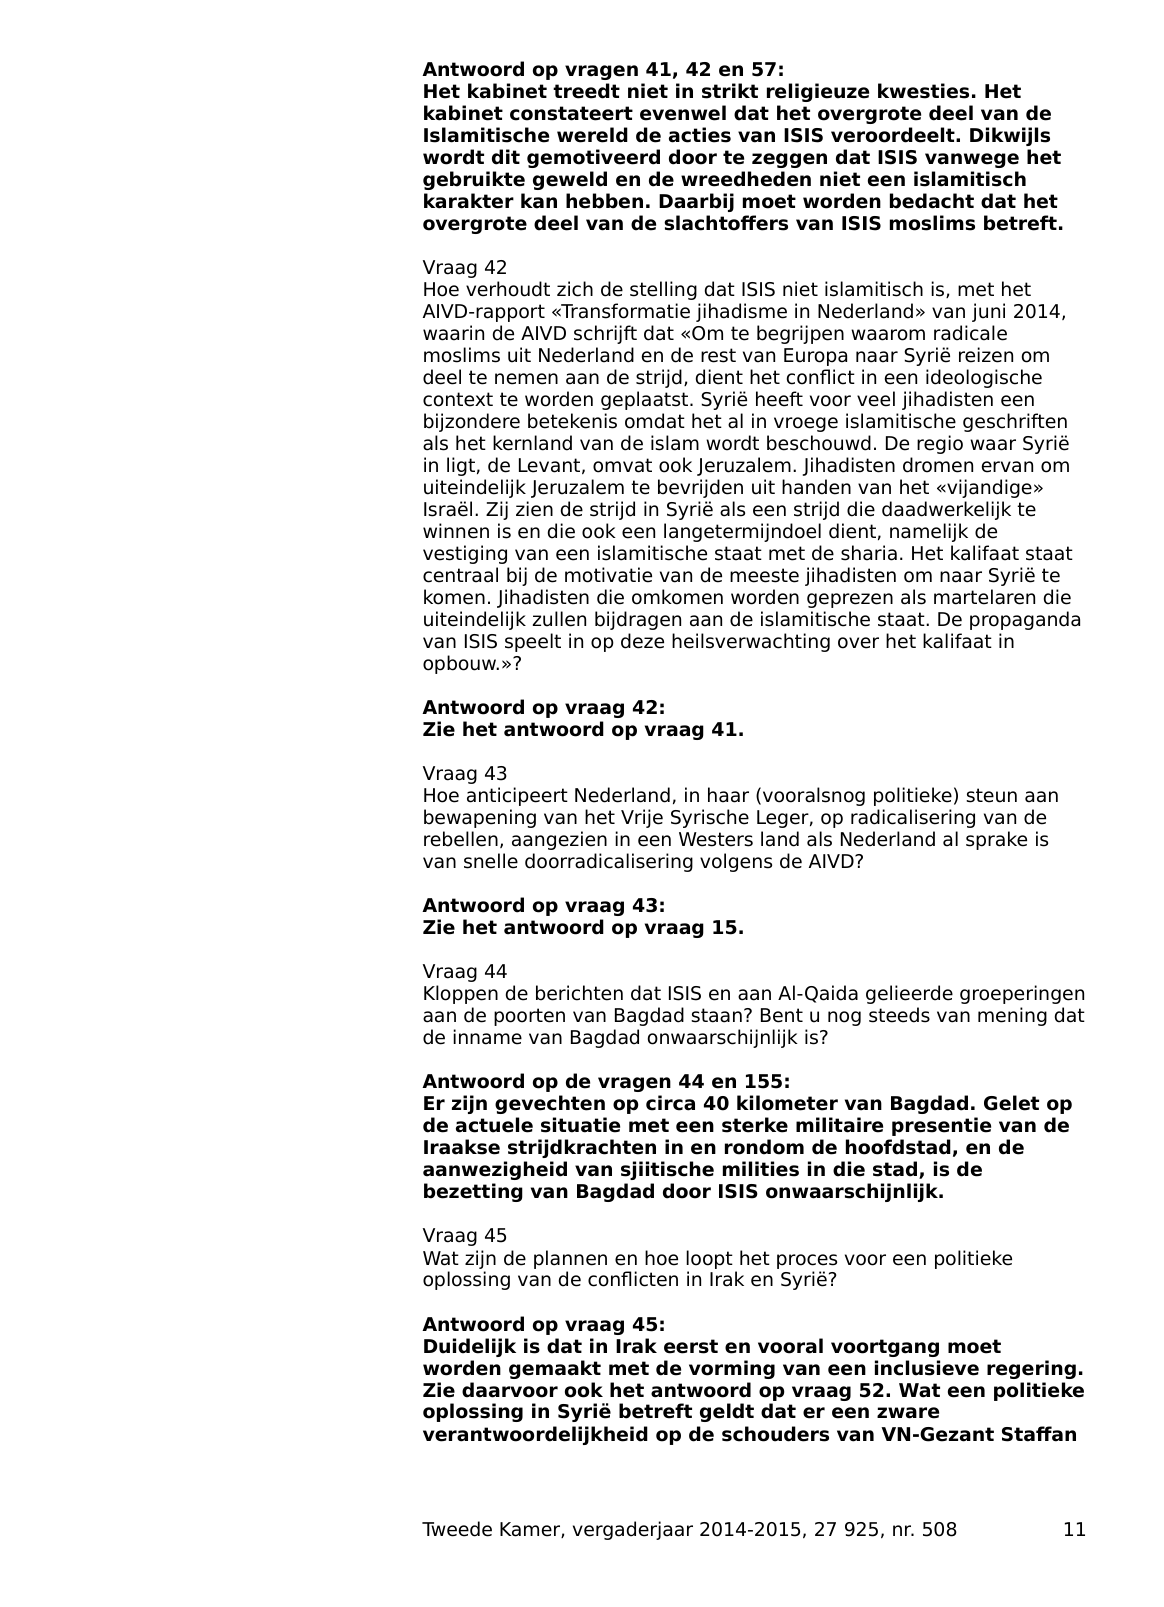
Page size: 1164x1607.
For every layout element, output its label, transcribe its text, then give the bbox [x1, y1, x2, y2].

text Zie het antwoord op vraag 15. [422, 917, 1087, 939]
text Vraag 45 [422, 1225, 1087, 1247]
text Hoe verhoudt zich de stelling dat ISIS niet islamitisch is, met het AIVD-rapport «Transformatie jihadisme in Nederland» van juni 2014, waarin de AIVD schrijft dat «Om te begrijpen waarom radicale moslims uit Nederland en de rest van Europa naar Syrië reizen om deel te nemen aan de strijd, dient het conflict in een ideologische context te worden geplaatst. Syrië heeft voor veel jihadisten een bijzondere betekenis omdat het al in vroege islamitische geschriften als het kernland van de islam wordt beschouwd. De regio waar Syrië in ligt, de Levant, omvat ook Jeruzalem. Jihadisten dromen ervan om uiteindelijk Jeruzalem te bevrijden uit handen van het «vijandige» Israël. Zij zien de strijd in Syrië als een strijd die daadwerkelijk te winnen is en die ook een langetermijndoel dient, namelijk de vestiging van een islamitische staat met de sharia. Het kalifaat staat centraal bij de motivatie van de meeste jihadisten om naar Syrië te komen. Jihadisten die omkomen worden geprezen als martelaren die uiteindelijk zullen bijdragen aan de islamitische staat. De propaganda van ISIS speelt in op deze heilsverwachting over het kalifaat in opbouw.»? [422, 279, 1087, 675]
text Antwoord op vraag 43: [422, 895, 1087, 917]
text Hoe anticipeert Nederland, in haar (vooralsnog politieke) steun aan bewapening van het Vrije Syrische Leger, op radicalisering van de rebellen, aangezien in een Westers land als Nederland al sprake is van snelle doorradicalisering volgens de AIVD? [422, 785, 1087, 873]
text Het kabinet treedt niet in strikt religieuze kwesties. Het kabinet constateert evenwel dat het overgrote deel van de Islamitische wereld de acties van ISIS veroordeelt. Dikwijls wordt dit gemotiveerd door te zeggen dat ISIS vanwege het gebruikte geweld en de wreedheden niet een islamitisch karakter kan hebben. Daarbij moet worden bedacht dat het overgrote deel van de slachtoffers van ISIS moslims betreft. [422, 81, 1087, 235]
text Er zijn gevechten op circa 40 kilometer van Bagdad. Gelet op de actuele situatie met een sterke militaire presentie van de Iraakse strijdkrachten in en rondom de hoofdstad, en de aanwezigheid van sjiitische milities in die stad, is de bezetting van Bagdad door ISIS onwaarschijnlijk. [422, 1093, 1087, 1203]
text Kloppen de berichten dat ISIS en aan Al-Qaida gelieerde groeperingen aan de poorten van Bagdad staan? Bent u nog steeds van mening dat de inname van Bagdad onwaarschijnlijk is? [422, 983, 1087, 1049]
text Antwoord op de vragen 44 en 155: [422, 1071, 1087, 1093]
text Vraag 43 [422, 763, 1087, 785]
text Antwoord op vraag 42: [422, 697, 1087, 719]
text Antwoord op vragen 41, 42 en 57: [422, 59, 1087, 81]
text Duidelijk is dat in Irak eerst en vooral voortgang moet worden gemaakt met de vorming van een inclusieve regering. Zie daarvoor ook het antwoord op vraag 52. Wat een politieke oplossing in Syrië betreft geldt dat er een zware verantwoordelijkheid op de schouders van VN-Gezant Staffan [422, 1336, 1087, 1445]
text Vraag 42 [422, 257, 1087, 279]
text Vraag 44 [422, 961, 1087, 983]
text Antwoord op vraag 45: [422, 1313, 1087, 1336]
text Wat zijn de plannen en hoe loopt het proces voor een politieke oplossing van de conflicten in Irak en Syrië? [422, 1247, 1087, 1291]
text Zie het antwoord op vraag 41. [422, 719, 1087, 741]
